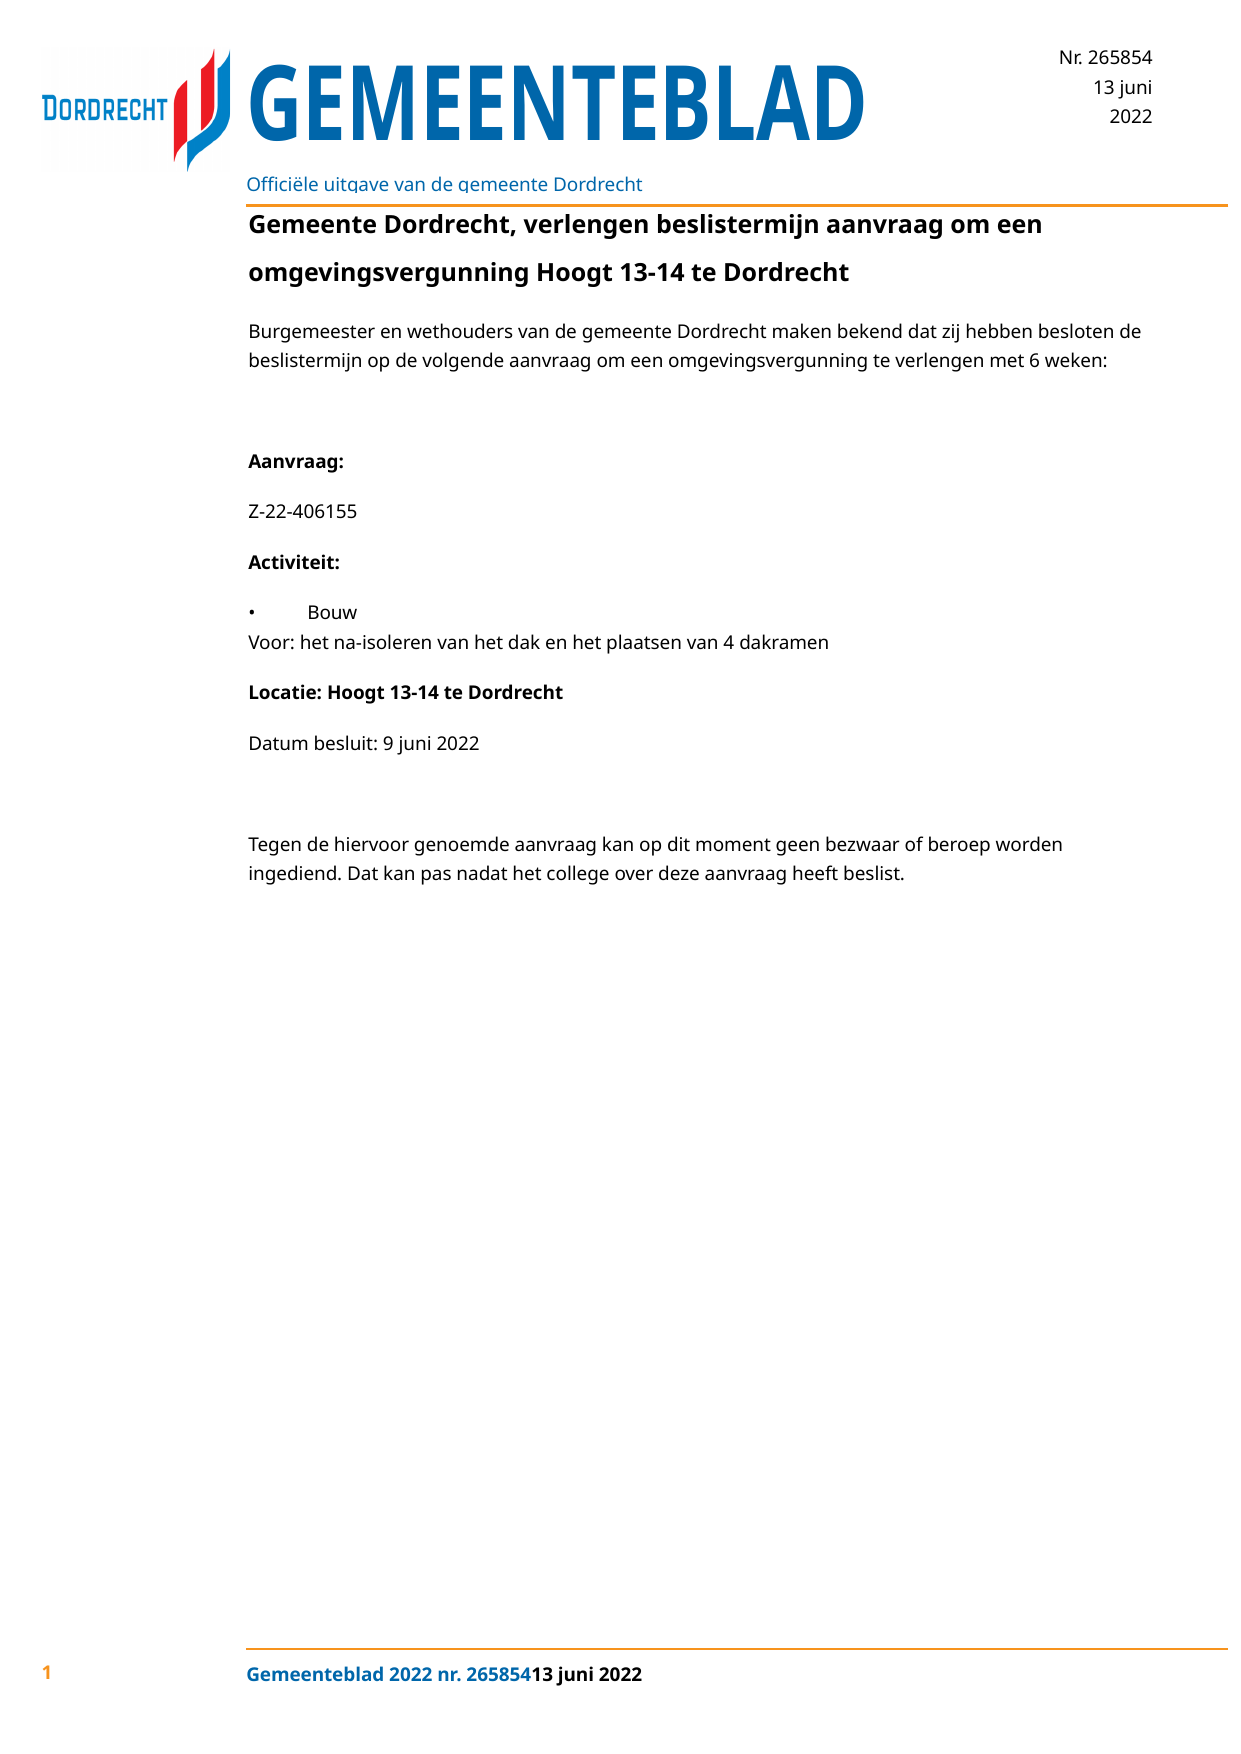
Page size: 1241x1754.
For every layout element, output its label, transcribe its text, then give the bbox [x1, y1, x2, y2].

list Bouw [248, 599, 1152, 625]
text Burgemeester en wethouders van de gemeente Dordrecht maken bekend dat zij hebben besloten de beslistermijn op de volgende aanvraag om een omgevingsvergunning te verlengen met 6 weken: [248, 318, 1152, 373]
text Aanvraag: [248, 448, 1152, 474]
text Locatie: Hoogt 13-14 te Dordrecht [248, 679, 1152, 705]
text Tegen de hiervoor genoemde aanvraag kan op dit moment geen bezwaar of beroep worden ingediend. Dat kan pas nadat het college over deze aanvraag heeft beslist. [248, 831, 1152, 886]
text Datum besluit: 9 juni 2022 [248, 730, 1152, 756]
text Voor: het na-isoleren van het dak en het plaatsen van 4 dakramen [248, 629, 1152, 655]
picture [41, 47, 231, 172]
text Z-22-406155 [248, 499, 1152, 524]
text Activiteit: [248, 549, 1152, 575]
text Gemeente Dordrecht, verlengen beslistermijn aanvraag om een omgevingsvergunning Hoogt 13-14 te Dordrecht [248, 207, 1152, 288]
